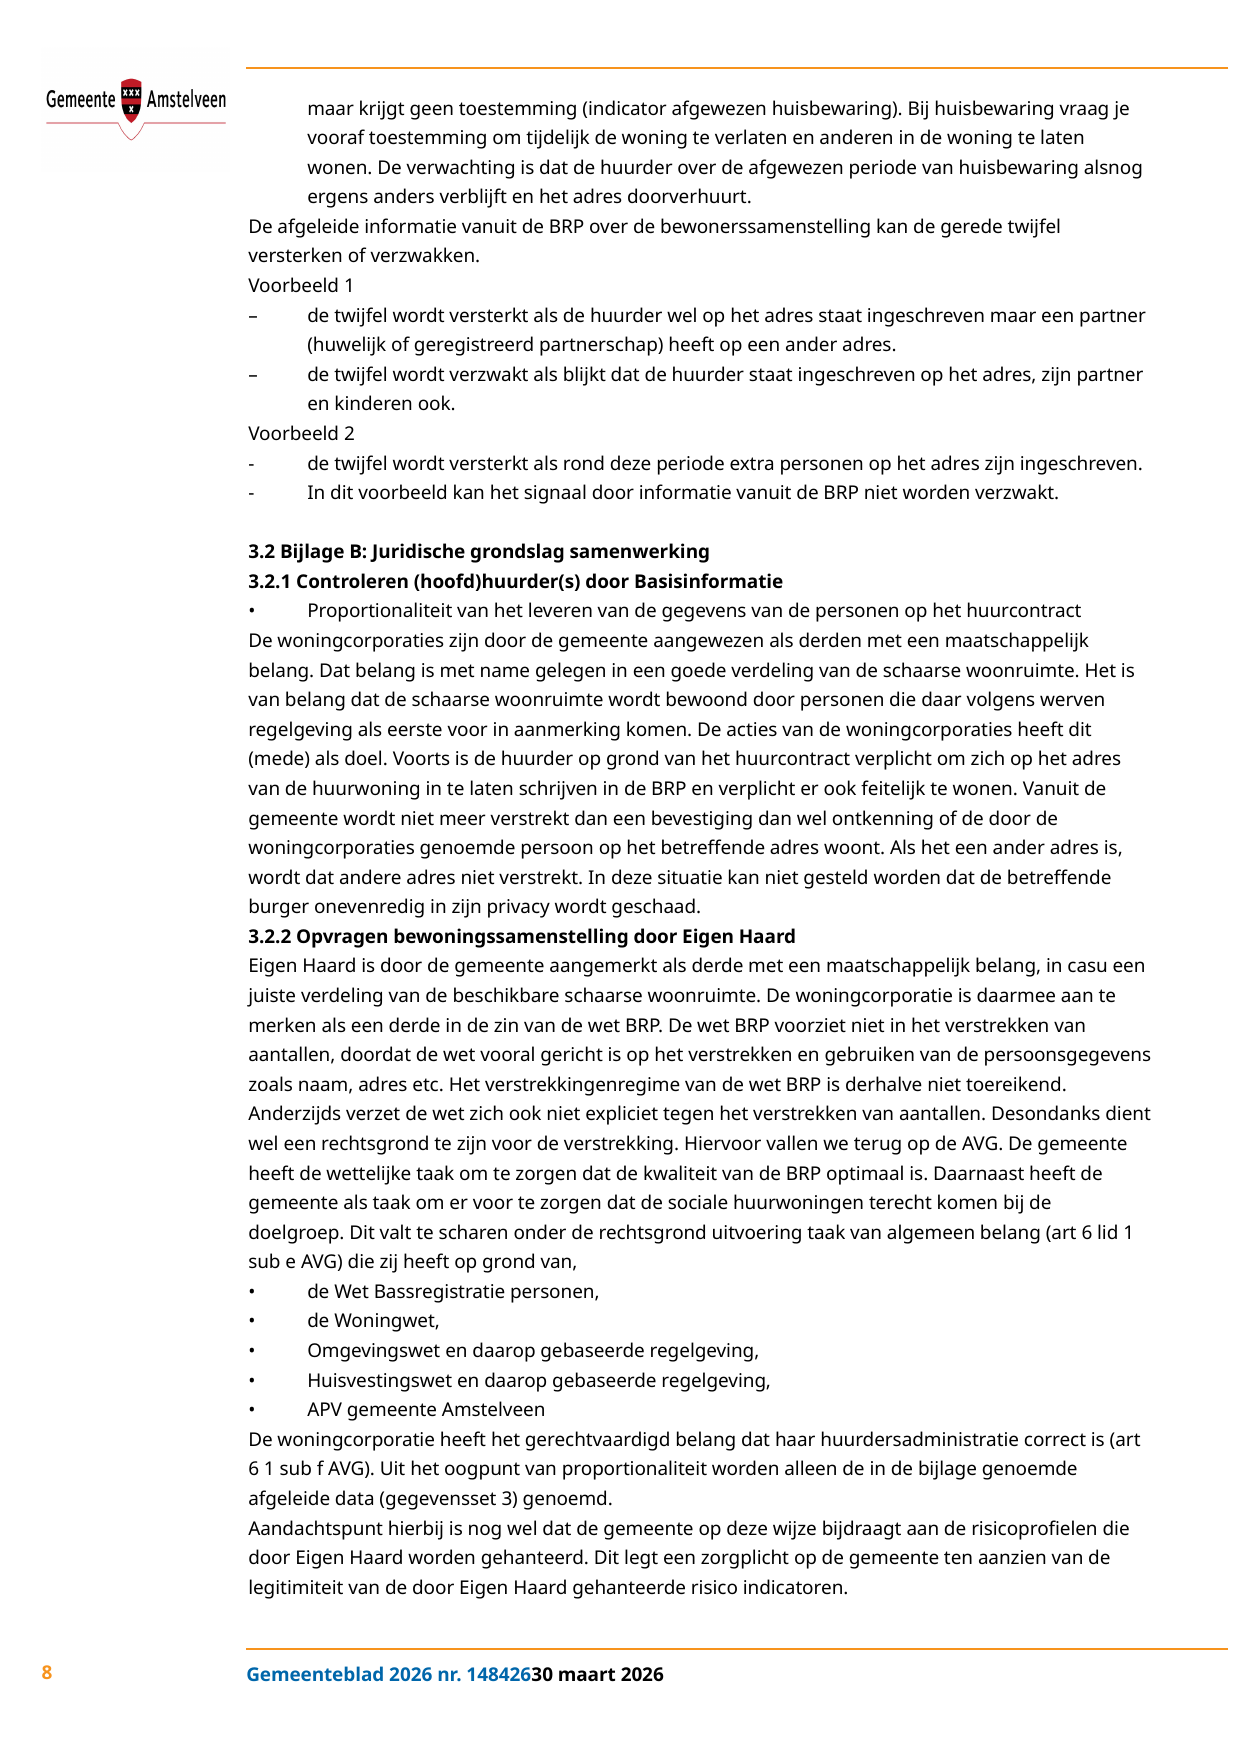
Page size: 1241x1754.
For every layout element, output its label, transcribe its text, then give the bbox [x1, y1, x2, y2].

text 3.2.1 Controleren (hoofd)huurder(s) door Basisinformatie [248, 568, 1152, 594]
list de twijfel wordt versterkt als rond deze periode extra personen op het adres zijn ingeschreven. [248, 450, 1152, 476]
list Omgevingswet en daarop gebaseerde regelgeving, [248, 1337, 1152, 1363]
text De woningcorporaties zijn door de gemeente aangewezen als derden met een maatschappelijk belang. Dat belang is met name gelegen in een goede verdeling van de schaarse woonruimte. Het is van belang dat de schaarse woonruimte wordt bewoond door personen die daar volgens werven regelgeving als eerste voor in aanmerking komen. De acties van de woningcorporaties heeft dit (mede) als doel. Voorts is de huurder op grond van het huurcontract verplicht om zich op het adres van de huurwoning in te laten schrijven in de BRP en verplicht er ook feitelijk te wonen. Vanuit de gemeente wordt niet meer verstrekt dan een bevestiging dan wel ontkenning of de door de woningcorporaties genoemde persoon op het betreffende adres woont. Als het een ander adres is, wordt dat andere adres niet verstrekt. In deze situatie kan niet gesteld worden dat de betreffende burger onevenredig in zijn privacy wordt geschaad. [248, 627, 1152, 919]
list maar krijgt geen toestemming (indicator afgewezen huisbewaring). Bij huisbewaring vraag je vooraf toestemming om tijdelijk de woning te verlaten en anderen in de woning te laten wonen. De verwachting is dat de huurder over de afgewezen periode van huisbewaring alsnog ergens anders verblijft en het adres doorverhuurt. [248, 95, 1152, 209]
text Eigen Haard is door de gemeente aangemerkt als derde met een maatschappelijk belang, in casu een juiste verdeling van de beschikbare schaarse woonruimte. De woningcorporatie is daarmee aan te merken als een derde in de zin van de wet BRP. De wet BRP voorziet niet in het verstrekken van aantallen, doordat de wet vooral gericht is op het verstrekken en gebruiken van de persoonsgegevens zoals naam, adres etc. Het verstrekkingenregime van de wet BRP is derhalve niet toereikend. Anderzijds verzet de wet zich ook niet expliciet tegen het verstrekken van aantallen. Desondanks dient wel een rechtsgrond te zijn voor de verstrekking. Hiervoor vallen we terug op de AVG. De gemeente heeft de wettelijke taak om te zorgen dat de kwaliteit van de BRP optimaal is. Daarnaast heeft de gemeente als taak om er voor te zorgen dat de sociale huurwoningen terecht komen bij de doelgroep. Dit valt te scharen onder de rechtsgrond uitvoering taak van algemeen belang (art 6 lid 1 sub e AVG) die zij heeft op grond van, [248, 953, 1152, 1274]
text 3.2.2 Opvragen bewoningssamenstelling door Eigen Haard [248, 923, 1152, 949]
text 3.2 Bijlage B: Juridische grondslag samenwerking [248, 538, 1152, 564]
text Voorbeeld 1 [248, 272, 1152, 298]
picture [41, 47, 231, 172]
list In dit voorbeeld kan het signaal door informatie vanuit de BRP niet worden verzwakt. [248, 479, 1152, 505]
text De afgeleide informatie vanuit de BRP over de bewonerssamenstelling kan de gerede twijfel versterken of verzwakken. [248, 213, 1152, 268]
text Voorbeeld 2 [248, 420, 1152, 446]
list de twijfel wordt versterkt als de huurder wel op het adres staat ingeschreven maar een partner (huwelijk of geregistreerd partnerschap) heeft op een ander adres. [248, 302, 1152, 357]
list Huisvestingswet en daarop gebaseerde regelgeving, [248, 1367, 1152, 1393]
list Proportionaliteit van het leveren van de gegevens van de personen op het huurcontract [248, 598, 1152, 623]
list de Wet Bassregistratie personen, [248, 1278, 1152, 1304]
text De woningcorporatie heeft het gerechtvaardigd belang dat haar huurdersadministratie correct is (art 6 1 sub f AVG). Uit het oogpunt van proportionaliteit worden alleen de in de bijlage genoemde afgeleide data (gegevensset 3) genoemd. [248, 1426, 1152, 1511]
text Aandachtspunt hierbij is nog wel dat de gemeente op deze wijze bijdraagt aan de risicoprofielen die door Eigen Haard worden gehanteerd. Dit legt een zorgplicht op de gemeente ten aanzien van de legitimiteit van de door Eigen Haard gehanteerde risico indicatoren. [248, 1515, 1152, 1600]
list de twijfel wordt verzwakt als blijkt dat de huurder staat ingeschreven op het adres, zijn partner en kinderen ook. [248, 361, 1152, 416]
list APV gemeente Amstelveen [248, 1396, 1152, 1422]
list de Woningwet, [248, 1308, 1152, 1333]
